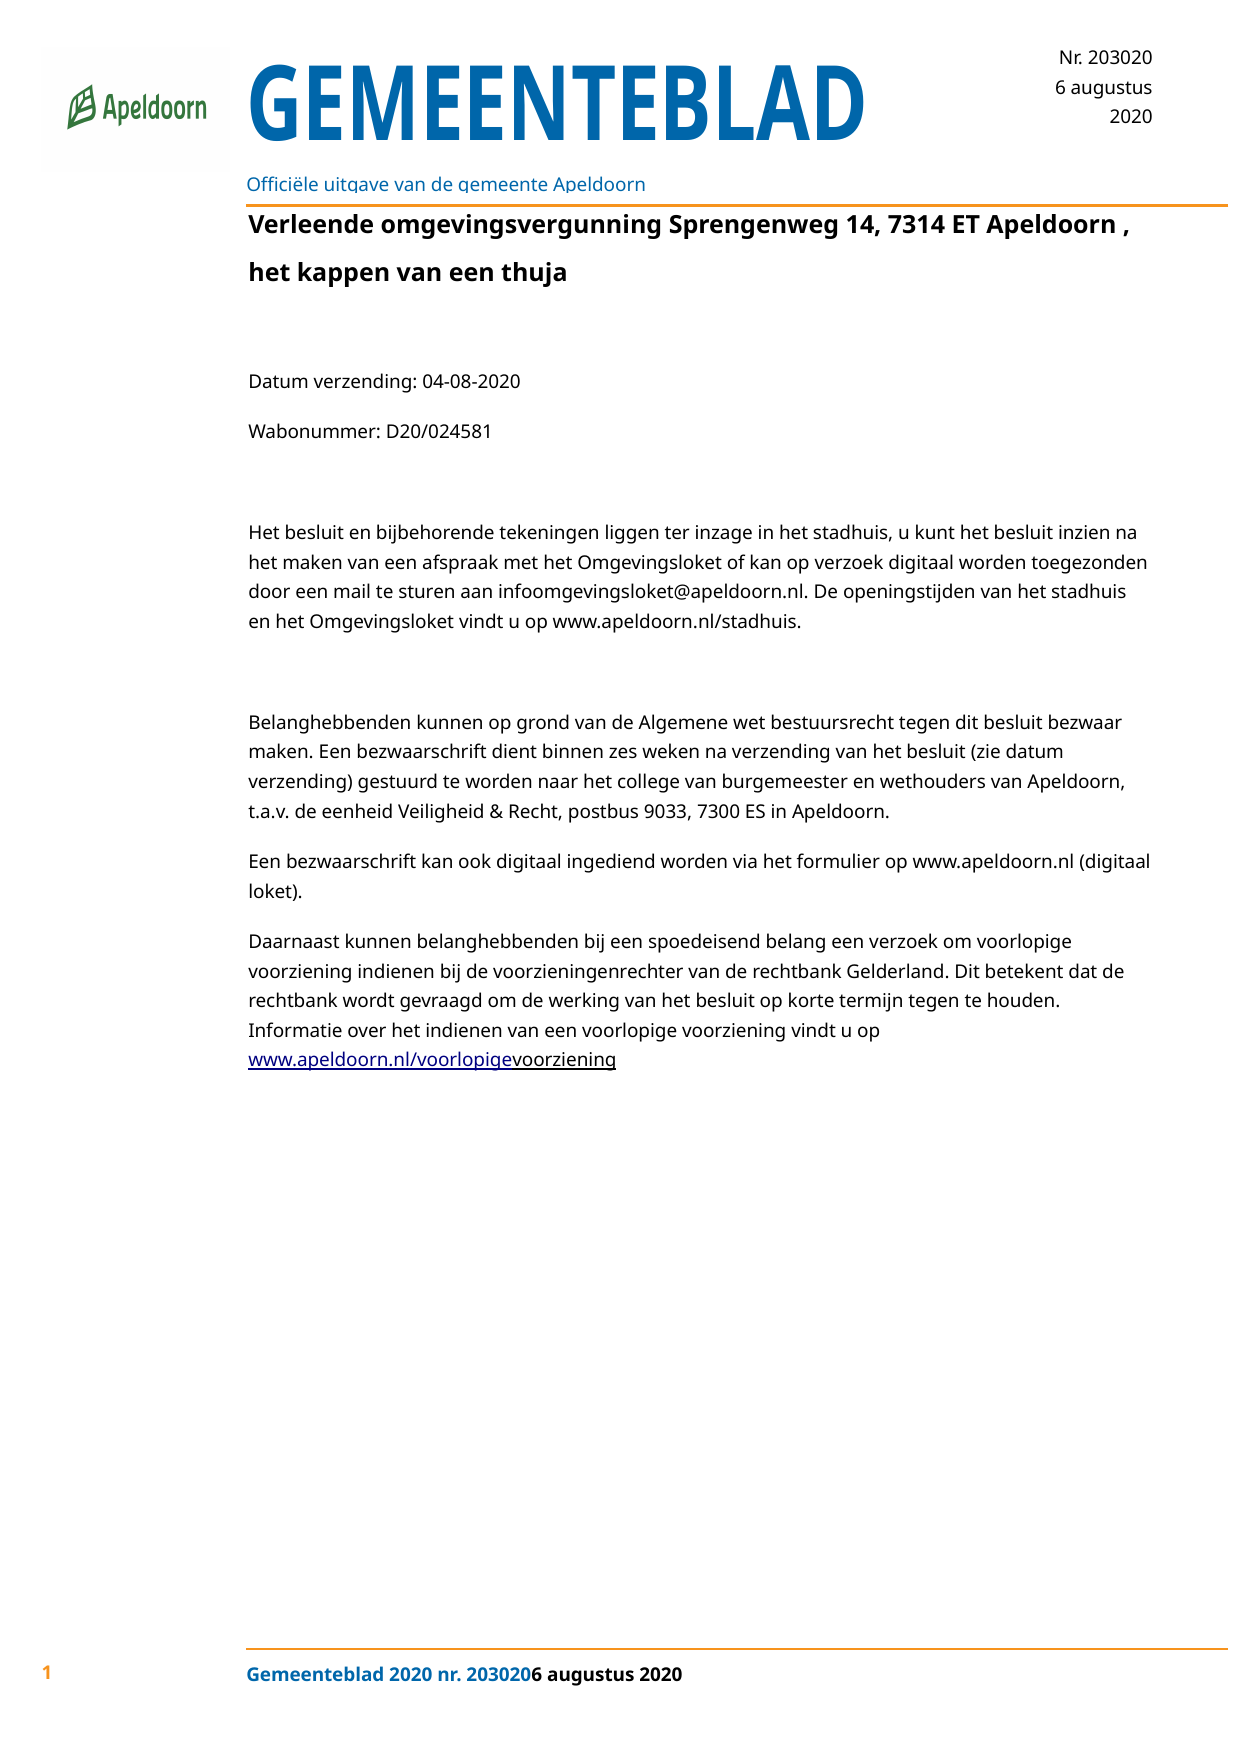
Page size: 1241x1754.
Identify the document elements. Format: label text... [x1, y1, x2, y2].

text Belanghebbenden kunnen op grond van de Algemene wet bestuursrecht tegen dit besluit bezwaar maken. Een bezwaarschrift dient binnen zes weken na verzending van het besluit (zie datum verzending) gestuurd te worden naar het college van burgemeester en wethouders van Apeldoorn, t.a.v. de eenheid Veiligheid & Recht, postbus 9033, 7300 ES in Apeldoorn. [248, 709, 1152, 824]
text Daarnaast kunnen belanghebbenden bij een spoedeisend belang een verzoek om voorlopige voorziening indienen bij de voorzieningenrechter van de rechtbank Gelderland. Dit betekent dat de rechtbank wordt gevraagd om de werking van het besluit op korte termijn tegen te houden. Informatie over het indienen van een voorlopige voorziening vindt u op www.apeldoorn.nl/voorlopigevoorziening [248, 928, 1152, 1072]
text Datum verzending: 04-08-2020 [248, 368, 1152, 394]
text Verleende omgevingsvergunning Sprengenweg 14, 7314 ET Apeldoorn , het kappen van een thuja [248, 207, 1152, 288]
picture [41, 47, 231, 172]
text Een bezwaarschrift kan ook digitaal ingediend worden via het formulier op www.apeldoorn.nl (digitaal loket). [248, 848, 1152, 904]
text Wabonummer: D20/024581 [248, 419, 1152, 444]
text Het besluit en bijbehorende tekeningen liggen ter inzage in het stadhuis, u kunt het besluit inzien na het maken van een afspraak met het Omgevingsloket of kan op verzoek digitaal worden toegezonden door een mail te sturen aan infoomgevingsloket@apeldoorn.nl. De openingstijden van het stadhuis en het Omgevingsloket vindt u op www.apeldoorn.nl/stadhuis. [248, 519, 1152, 634]
